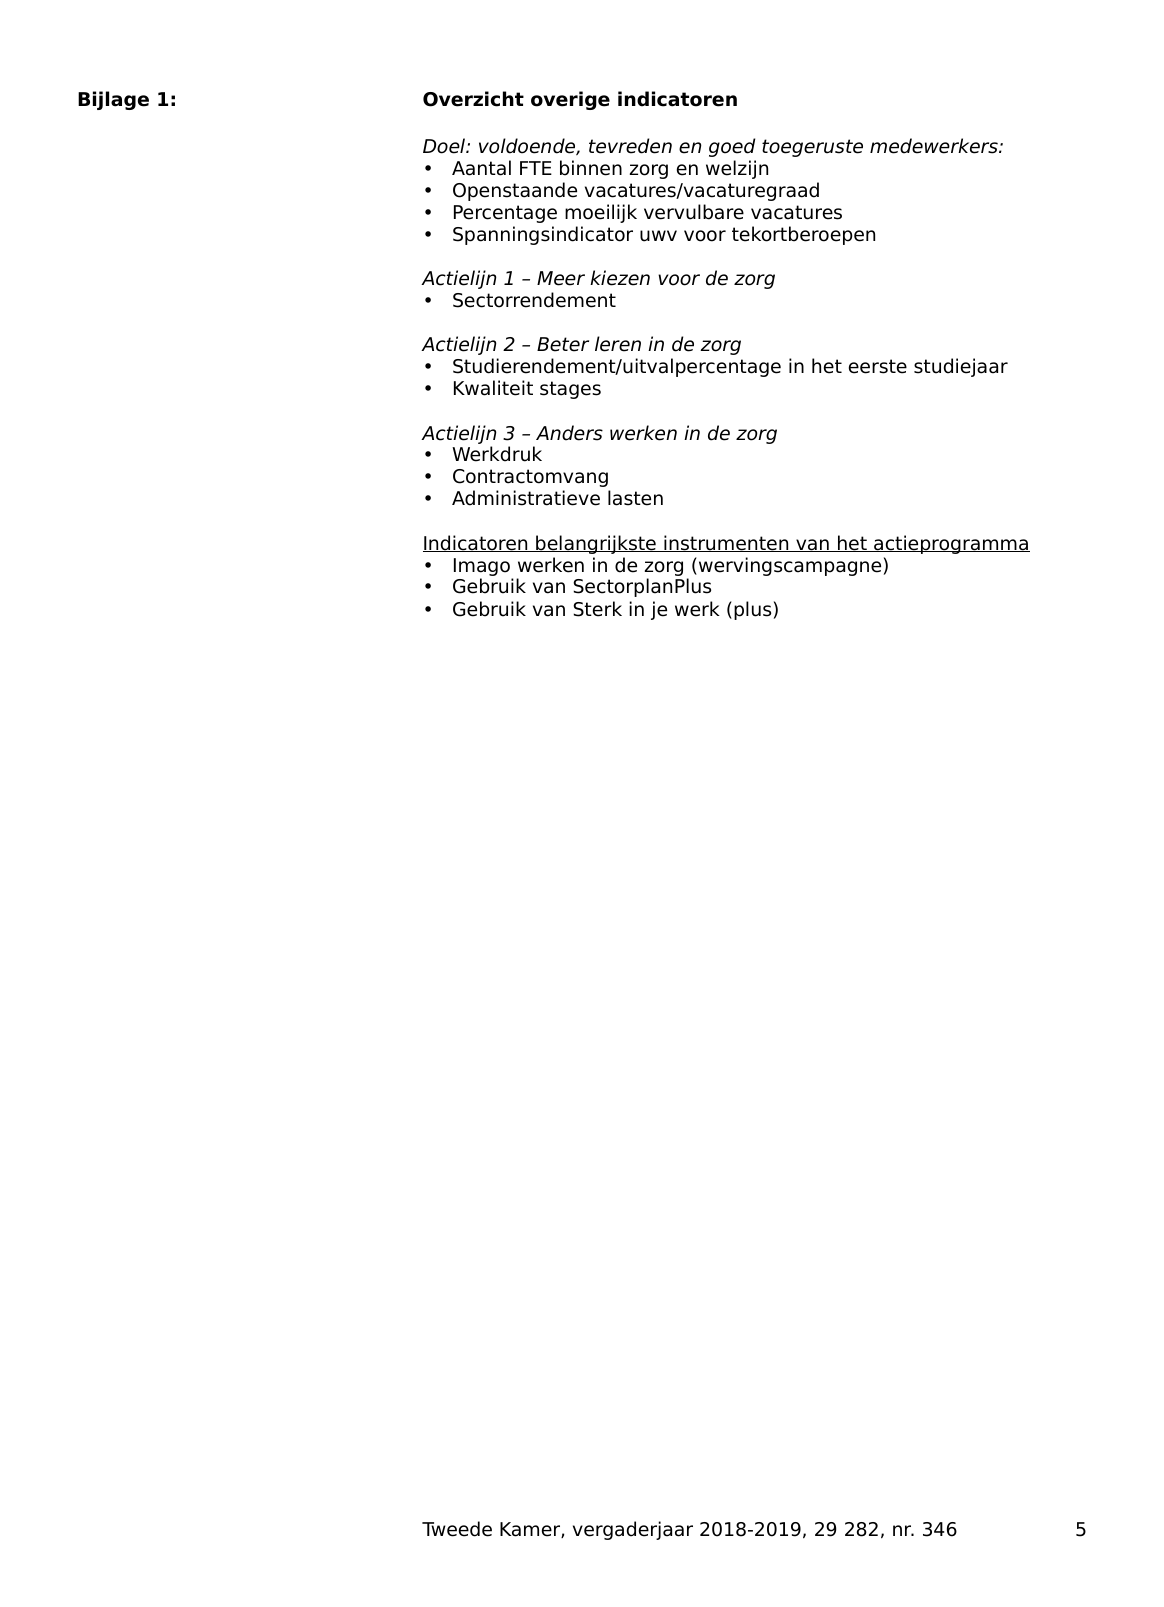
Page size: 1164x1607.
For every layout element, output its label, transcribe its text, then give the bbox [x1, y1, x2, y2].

text • Spanningsindicator uwv voor tekortberoepen [422, 224, 1087, 246]
text • Gebruik van Sterk in je werk (plus) [422, 598, 1087, 620]
text • Imago werken in de zorg (wervingscampagne) [422, 554, 1087, 576]
text • Contractomvang [422, 466, 1087, 488]
text • Studierendement/uitvalpercentage in het eerste studiejaar [422, 356, 1087, 378]
text • Openstaande vacatures/vacaturegraad [422, 180, 1087, 202]
text • Percentage moeilijk vervulbare vacatures [422, 202, 1087, 224]
text • Werkdruk [422, 444, 1087, 466]
text Indicatoren belangrijkste instrumenten van het actieprogramma [422, 532, 1087, 554]
text Doel: voldoende, tevreden en goed toegeruste medewerkers: [422, 136, 1087, 158]
text • Gebruik van SectorplanPlus [422, 576, 1087, 598]
text • Sectorrendement [422, 290, 1087, 312]
text Actielijn 1 – Meer kiezen voor de zorg [422, 268, 1087, 290]
text Actielijn 3 – Anders werken in de zorg [422, 422, 1087, 444]
text • Administratieve lasten [422, 488, 1087, 510]
subtitle Bijlage 1: Overzicht overige indicatoren [77, 89, 1087, 111]
text Actielijn 2 – Beter leren in de zorg [422, 334, 1087, 356]
text • Kwaliteit stages [422, 378, 1087, 400]
text • Aantal FTE binnen zorg en welzijn [422, 158, 1087, 180]
